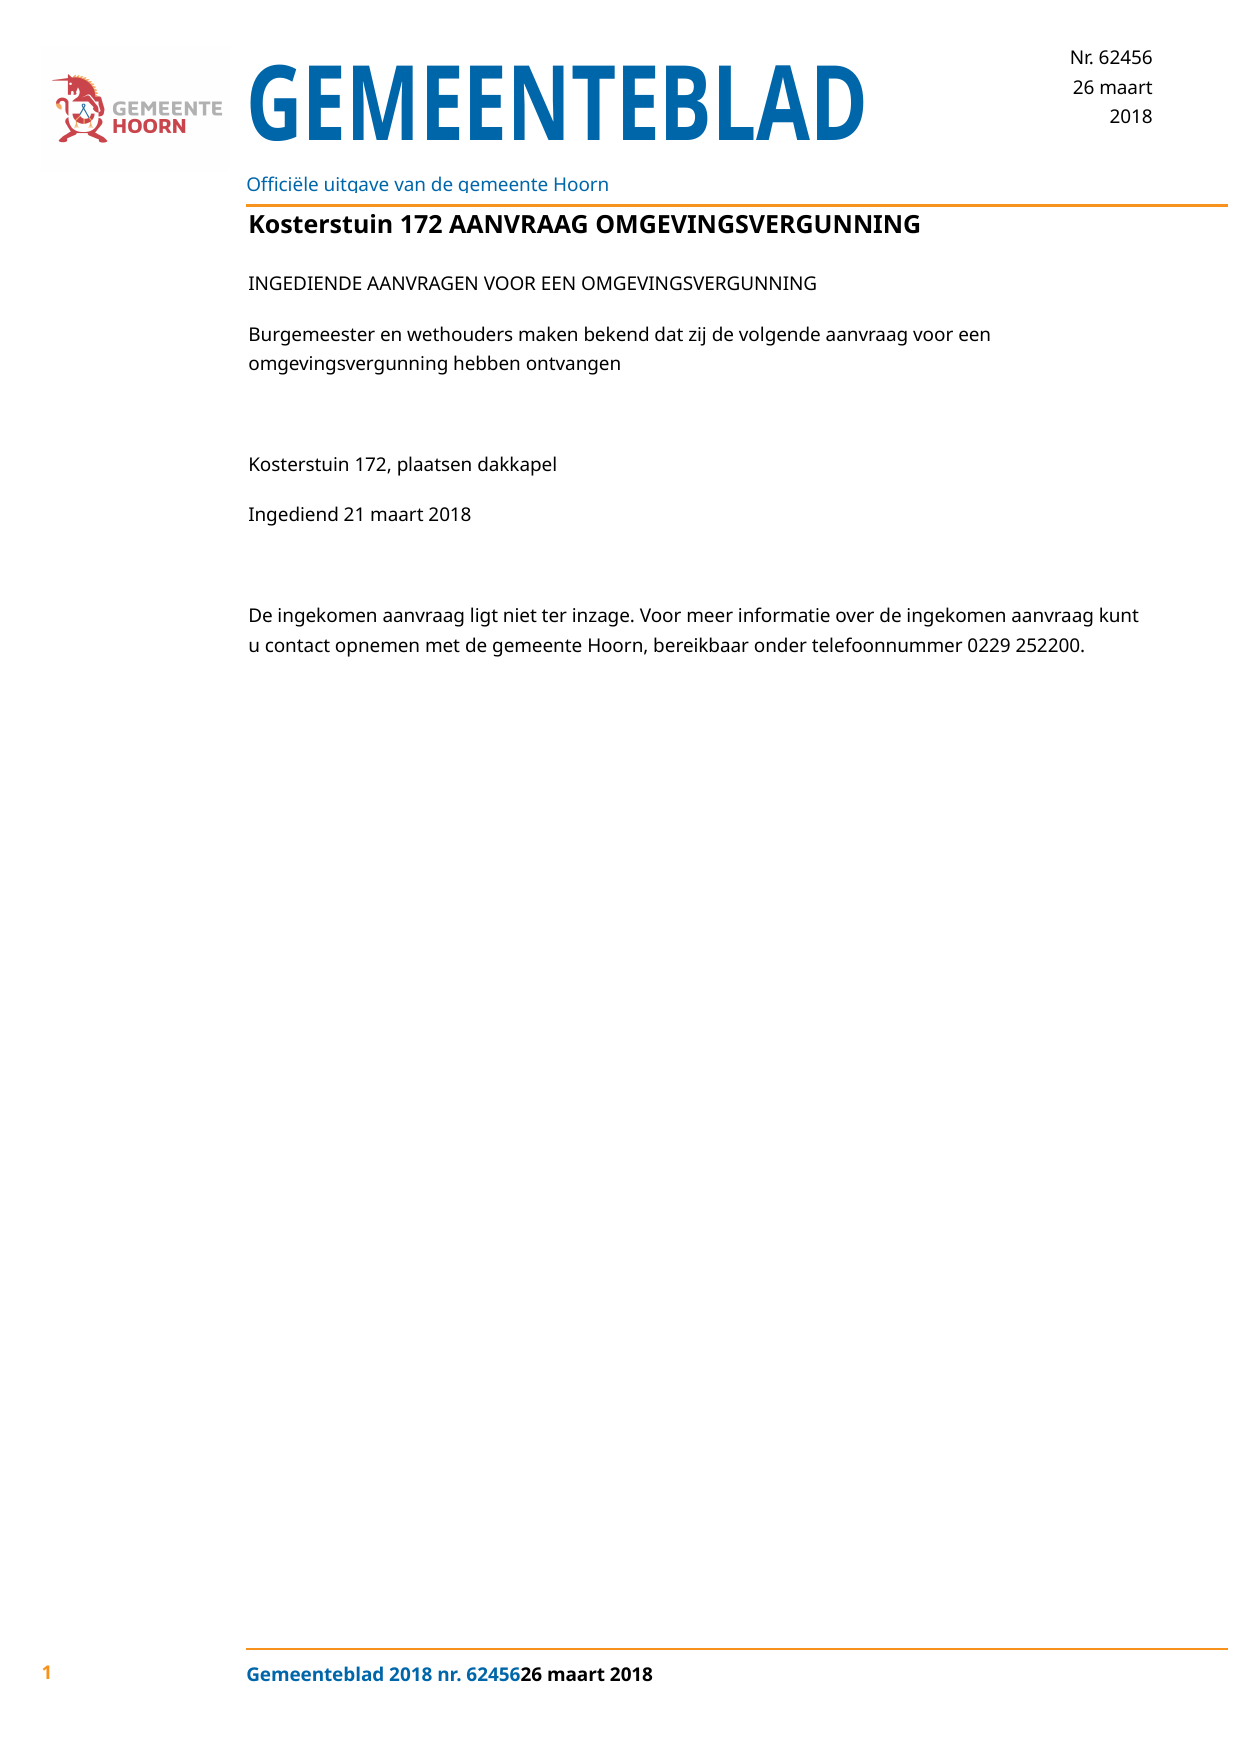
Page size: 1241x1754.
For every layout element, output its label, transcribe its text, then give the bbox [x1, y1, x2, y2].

text De ingekomen aanvraag ligt niet ter inzage. Voor meer informatie over de ingekomen aanvraag kunt u contact opnemen met de gemeente Hoorn, bereikbaar onder telefoonnummer 0229 252200. [248, 602, 1152, 658]
text INGEDIENDE AANVRAGEN VOOR EEN OMGEVINGSVERGUNNING [248, 270, 1152, 296]
text Ingediend 21 maart 2018 [248, 502, 1152, 527]
text Kosterstuin 172, plaatsen dakkapel [248, 451, 1152, 477]
picture [41, 47, 231, 172]
text Kosterstuin 172 AANVRAAG OMGEVINGSVERGUNNING [248, 207, 1152, 241]
text Burgemeester en wethouders maken bekend dat zij de volgende aanvraag voor een omgevingsvergunning hebben ontvangen [248, 321, 1152, 376]
